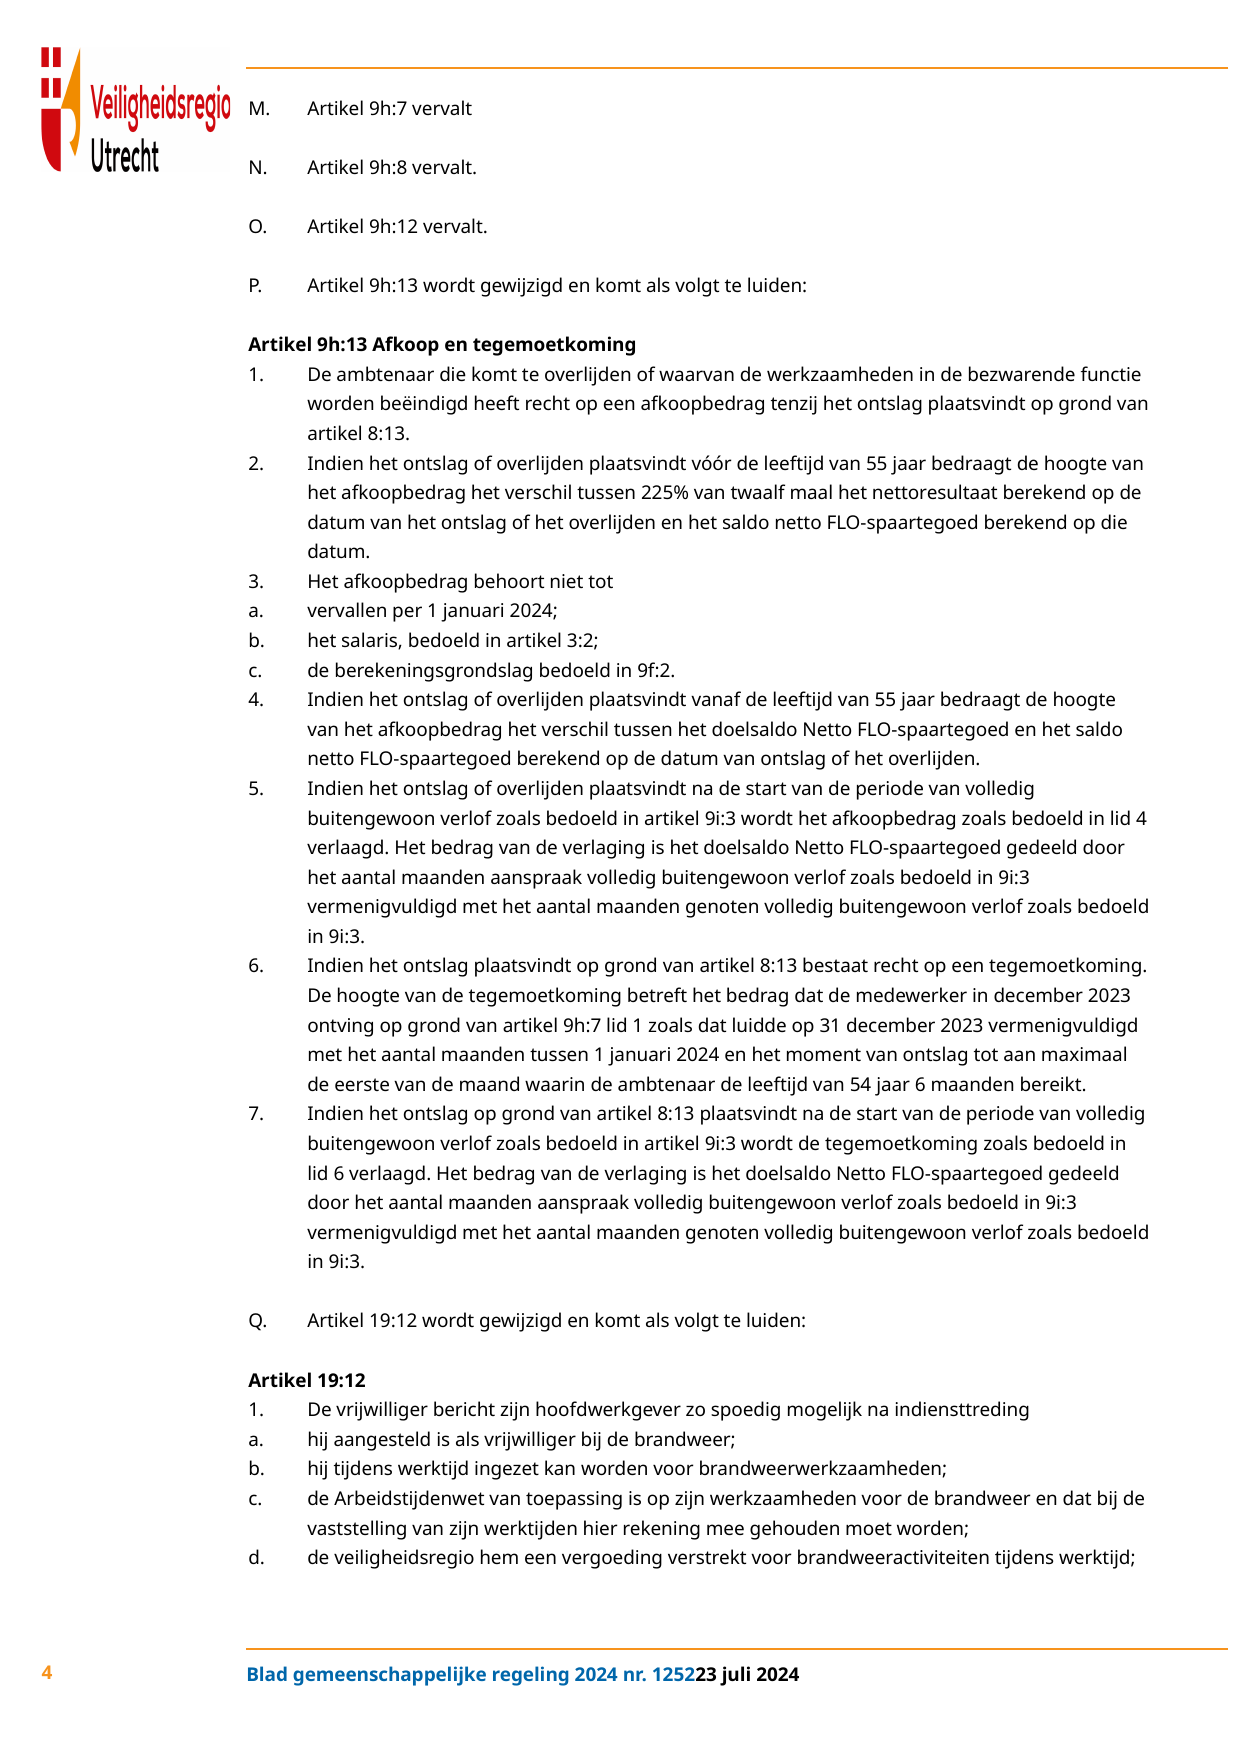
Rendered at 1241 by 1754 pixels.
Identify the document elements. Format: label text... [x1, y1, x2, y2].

list de veiligheidsregio hem een vergoeding verstrekt voor brandweeractiviteiten tijdens werktijd; [248, 1544, 1152, 1570]
list Indien het ontslag of overlijden plaatsvindt na de start van de periode van volledig buitengewoon verlof zoals bedoeld in artikel 9i:3 wordt het afkoopbedrag zoals bedoeld in lid 4 verlaagd. Het bedrag van de verlaging is het doelsaldo Netto FLO-spaartegoed gedeeld door het aantal maanden aanspraak volledig buitengewoon verlof zoals bedoeld in 9i:3 vermenigvuldigd met het aantal maanden genoten volledig buitengewoon verlof zoals bedoeld in 9i:3. [248, 775, 1152, 949]
list hij tijdens werktijd ingezet kan worden voor brandweerwerkzaamheden; [248, 1456, 1152, 1481]
list Indien het ontslag op grond van artikel 8:13 plaatsvindt na de start van de periode van volledig buitengewoon verlof zoals bedoeld in artikel 9i:3 wordt de tegemoetkoming zoals bedoeld in lid 6 verlaagd. Het bedrag van de verlaging is het doelsaldo Netto FLO-spaartegoed gedeeld door het aantal maanden aanspraak volledig buitengewoon verlof zoals bedoeld in 9i:3 vermenigvuldigd met het aantal maanden genoten volledig buitengewoon verlof zoals bedoeld in 9i:3. [248, 1101, 1152, 1274]
list Artikel 19:12 wordt gewijzigd en komt als volgt te luiden: [248, 1308, 1152, 1333]
list Artikel 9h:12 vervalt. [248, 213, 1152, 239]
list het salaris, bedoeld in artikel 3:2; [248, 627, 1152, 653]
list de berekeningsgrondslag bedoeld in 9f:2. [248, 657, 1152, 683]
list Indien het ontslag of overlijden plaatsvindt vóór de leeftijd van 55 jaar bedraagt de hoogte van het afkoopbedrag het verschil tussen 225% van twaalf maal het nettoresultaat berekend op de datum van het ontslag of het overlijden en het saldo netto FLO-spaartegoed berekend op die datum. [248, 450, 1152, 564]
text Artikel 9h:13 Afkoop en tegemoetkoming [248, 331, 1152, 357]
list Artikel 9h:7 vervalt [248, 95, 1152, 121]
list hij aangesteld is als vrijwilliger bij de brandweer; [248, 1426, 1152, 1452]
list de Arbeidstijdenwet van toepassing is op zijn werkzaamheden voor de brandweer en dat bij de vaststelling van zijn werktijden hier rekening mee gehouden moet worden; [248, 1485, 1152, 1541]
list Artikel 9h:8 vervalt. [248, 154, 1152, 180]
list Artikel 9h:13 wordt gewijzigd en komt als volgt te luiden: [248, 272, 1152, 298]
list Indien het ontslag of overlijden plaatsvindt vanaf de leeftijd van 55 jaar bedraagt de hoogte van het afkoopbedrag het verschil tussen het doelsaldo Netto FLO-spaartegoed en het saldo netto FLO-spaartegoed berekend op de datum van ontslag of het overlijden. [248, 686, 1152, 771]
picture [41, 47, 231, 172]
list vervallen per 1 januari 2024; [248, 598, 1152, 623]
list Het afkoopbedrag behoort niet tot [248, 568, 1152, 594]
list De ambtenaar die komt te overlijden of waarvan de werkzaamheden in de bezwarende functie worden beëindigd heeft recht op een afkoopbedrag tenzij het ontslag plaatsvindt op grond van artikel 8:13. [248, 361, 1152, 446]
list De vrijwilliger bericht zijn hoofdwerkgever zo spoedig mogelijk na indiensttreding [248, 1396, 1152, 1422]
text Artikel 19:12 [248, 1367, 1152, 1393]
list Indien het ontslag plaatsvindt op grond van artikel 8:13 bestaat recht op een tegemoetkoming. De hoogte van de tegemoetkoming betreft het bedrag dat de medewerker in december 2023 ontving op grond van artikel 9h:7 lid 1 zoals dat luidde op 31 december 2023 vermenigvuldigd met het aantal maanden tussen 1 januari 2024 en het moment van ontslag tot aan maximaal de eerste van de maand waarin de ambtenaar de leeftijd van 54 jaar 6 maanden bereikt. [248, 953, 1152, 1097]
